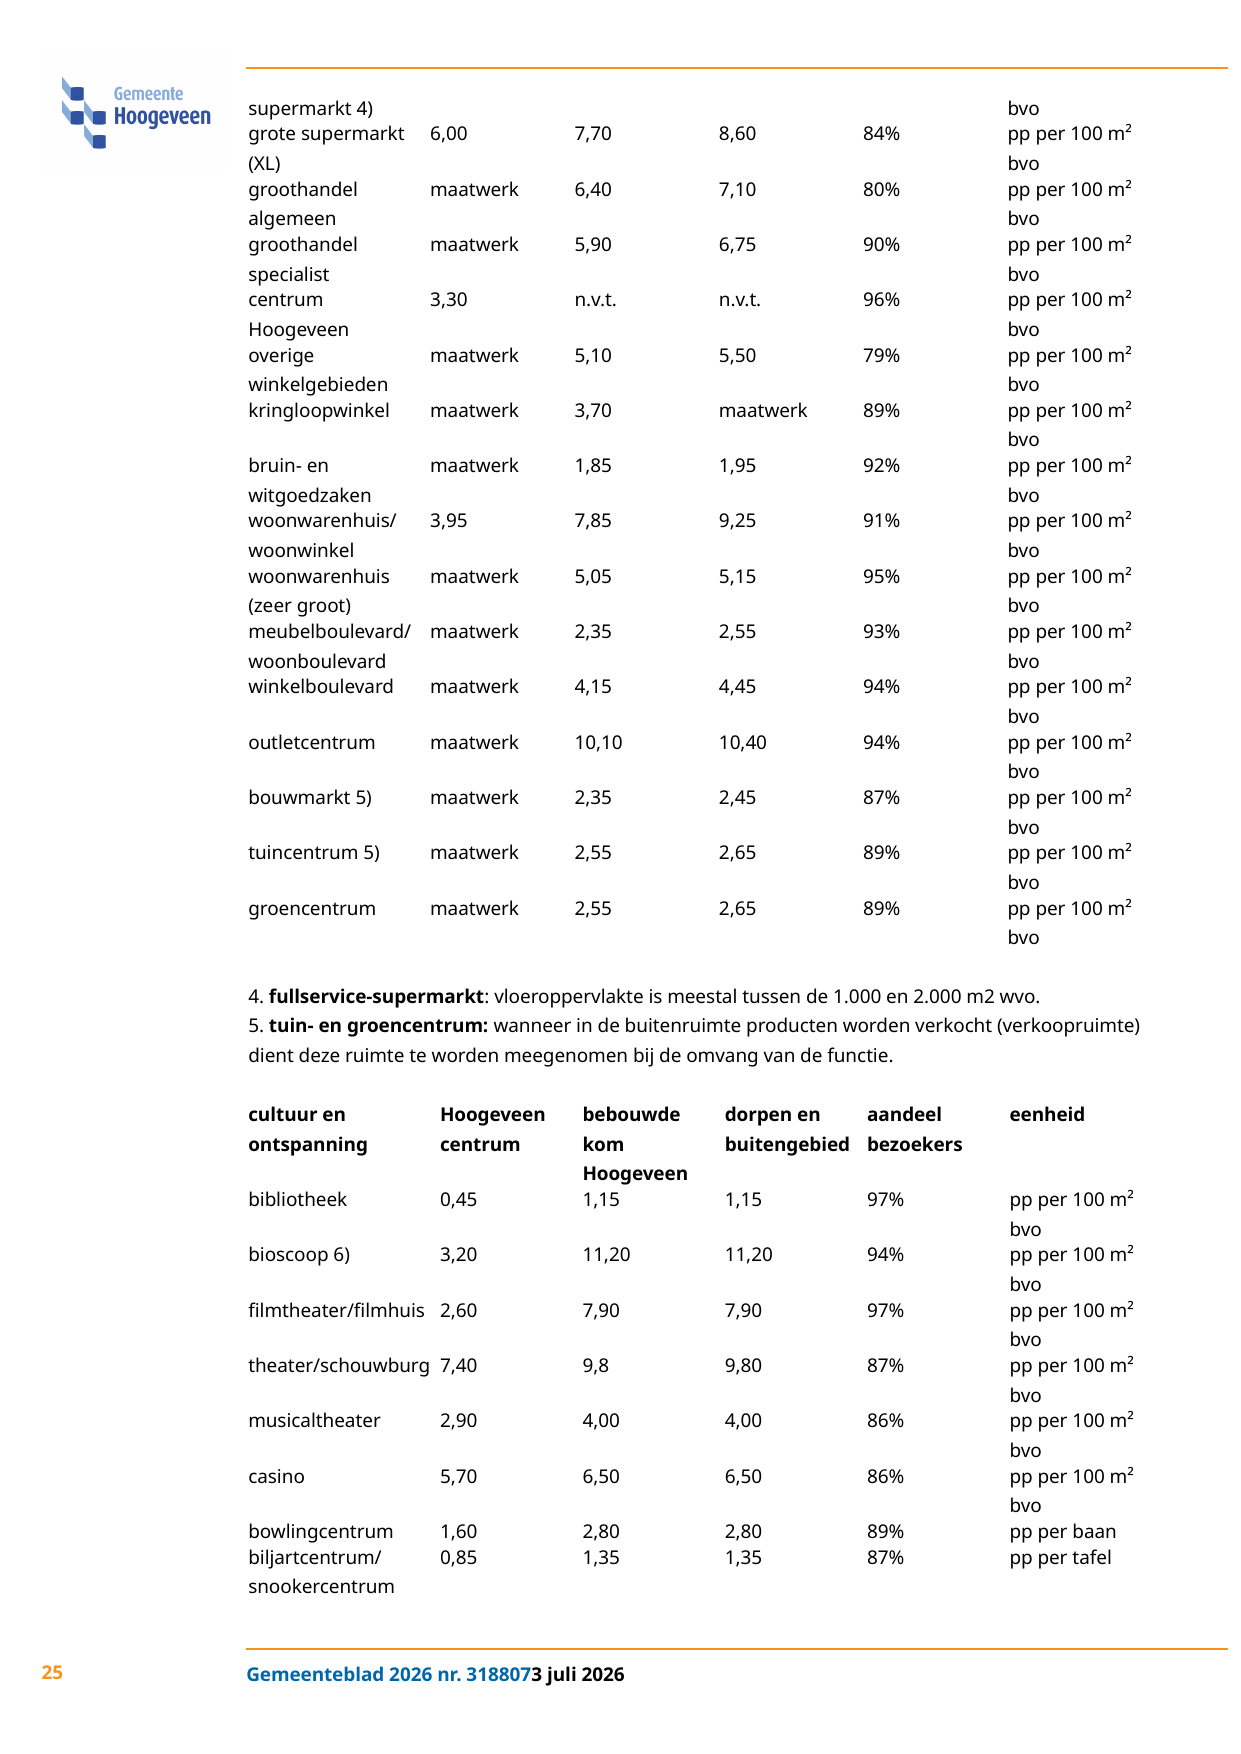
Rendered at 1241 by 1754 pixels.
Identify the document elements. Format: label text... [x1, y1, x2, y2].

table_cell pp per 100 m² bvo [1007, 231, 1152, 286]
table_cell 1,60 [440, 1518, 582, 1544]
table_cell 94% [863, 729, 1007, 784]
table_header bebouwde kom Hoogeveen [582, 1101, 724, 1186]
table_cell bruin- en witgoedzaken [248, 453, 430, 508]
table_cell biljartcentrum/snookercentrum [248, 1544, 440, 1599]
table_cell 5,10 [574, 342, 719, 397]
table_cell bibliotheek [248, 1186, 440, 1242]
table_cell 87% [863, 784, 1007, 839]
table_cell 7,90 [582, 1297, 724, 1352]
table_cell supermarkt 4) [248, 95, 430, 121]
table_cell pp per 100 m² bvo [1007, 729, 1152, 784]
table_cell pp per 100 m² bvo [1007, 286, 1152, 342]
table_cell 87% [867, 1544, 1009, 1599]
table_cell 94% [863, 674, 1007, 729]
table_cell pp per tafel [1009, 1544, 1152, 1599]
table_cell n.v.t. [719, 286, 863, 342]
table_cell pp per 100 m² bvo [1007, 563, 1152, 618]
table_cell 5,90 [574, 231, 719, 286]
table_cell casino [248, 1463, 440, 1518]
table_cell 1,35 [582, 1544, 724, 1599]
table_cell 7,10 [719, 176, 863, 231]
table_cell 97% [867, 1186, 1009, 1242]
table_cell 89% [867, 1518, 1009, 1544]
table_cell 8,60 [719, 121, 863, 176]
table_cell maatwerk [430, 397, 574, 452]
table_cell 94% [867, 1242, 1009, 1297]
table_cell pp per 100 m² bvo [1009, 1242, 1152, 1297]
table_cell bioscoop 6) [248, 1242, 440, 1297]
table_cell 7,40 [440, 1352, 582, 1408]
table_cell pp per 100 m² bvo [1007, 618, 1152, 674]
table_cell 1,85 [574, 453, 719, 508]
table_cell 4,00 [725, 1408, 867, 1463]
table_cell maatwerk [430, 453, 574, 508]
table_cell 89% [863, 397, 1007, 452]
table_cell 96% [863, 286, 1007, 342]
table_cell 2,65 [719, 840, 863, 895]
table_cell musicaltheater [248, 1408, 440, 1463]
table_cell 0,45 [440, 1186, 582, 1242]
table_cell 4,00 [582, 1408, 724, 1463]
table_cell 10,40 [719, 729, 863, 784]
table_cell [719, 95, 863, 121]
table_cell 1,15 [725, 1186, 867, 1242]
table_cell meubelboulevard/woonboulevard [248, 618, 430, 674]
table_cell 1,15 [582, 1186, 724, 1242]
table_cell pp per 100 m² bvo [1007, 895, 1152, 950]
table_cell pp per 100 m² bvo [1009, 1408, 1152, 1463]
table_cell centrum Hoogeveen [248, 286, 430, 342]
table_cell 79% [863, 342, 1007, 397]
table_cell 86% [867, 1408, 1009, 1463]
table_cell maatwerk [430, 895, 574, 950]
table_cell 2,45 [719, 784, 863, 839]
table_cell pp per 100 m² bvo [1007, 840, 1152, 895]
text 4. fullservice-supermarkt: vloeroppervlakte is meestal tussen de 1.000 en 2.000 m2 wvo. [248, 983, 1152, 1009]
table_cell pp per 100 m² bvo [1007, 342, 1152, 397]
table_cell 11,20 [582, 1242, 724, 1297]
table_cell groothandel specialist [248, 231, 430, 286]
table_cell maatwerk [430, 563, 574, 618]
table_cell 5,50 [719, 342, 863, 397]
table_cell 1,95 [719, 453, 863, 508]
table_cell 97% [867, 1297, 1009, 1352]
table_cell pp per 100 m² bvo [1009, 1297, 1152, 1352]
table_cell 91% [863, 508, 1007, 563]
table_cell 5,70 [440, 1463, 582, 1518]
table_cell [863, 95, 1007, 121]
table_cell maatwerk [430, 342, 574, 397]
table_header dorpen en buitengebied [725, 1101, 867, 1186]
table_cell 7,90 [725, 1297, 867, 1352]
table_cell pp per 100 m² bvo [1007, 121, 1152, 176]
table_cell 87% [867, 1352, 1009, 1408]
table_cell pp per 100 m² bvo [1007, 784, 1152, 839]
table_cell [430, 95, 574, 121]
table_cell 2,90 [440, 1408, 582, 1463]
table_cell bowlingcentrum [248, 1518, 440, 1544]
table_cell pp per 100 m² bvo [1007, 176, 1152, 231]
table_cell woonwarenhuis (zeer groot) [248, 563, 430, 618]
table_cell 7,85 [574, 508, 719, 563]
table_cell 6,00 [430, 121, 574, 176]
table_cell overige winkelgebieden [248, 342, 430, 397]
table_cell 2,55 [574, 895, 719, 950]
table_cell 89% [863, 840, 1007, 895]
table_cell pp per 100 m² bvo [1007, 508, 1152, 563]
table_cell groencentrum [248, 895, 430, 950]
table_cell 84% [863, 121, 1007, 176]
table_header aandeel bezoekers [867, 1101, 1009, 1186]
table_cell 80% [863, 176, 1007, 231]
table_cell pp per 100 m² bvo [1009, 1463, 1152, 1518]
table_cell outletcentrum [248, 729, 430, 784]
table_cell 90% [863, 231, 1007, 286]
table_cell 2,55 [719, 618, 863, 674]
table_cell n.v.t. [574, 286, 719, 342]
table_cell pp per baan [1009, 1518, 1152, 1544]
table_cell 11,20 [725, 1242, 867, 1297]
table_cell [574, 95, 719, 121]
table_cell maatwerk [430, 784, 574, 839]
table_cell pp per 100 m² bvo [1007, 453, 1152, 508]
table_cell 3,20 [440, 1242, 582, 1297]
text 5. tuin- en groencentrum: wanneer in de buitenruimte producten worden verkocht (verkoopruimte) dient deze ruimte te worden meegenomen bij de omvang van de functie. [248, 1013, 1152, 1068]
table_cell 7,70 [574, 121, 719, 176]
table_cell 89% [863, 895, 1007, 950]
table_cell bouwmarkt 5) [248, 784, 430, 839]
table_cell maatwerk [430, 231, 574, 286]
table_cell 9,8 [582, 1352, 724, 1408]
table_cell 2,35 [574, 618, 719, 674]
table_cell winkelboulevard [248, 674, 430, 729]
table_cell 4,15 [574, 674, 719, 729]
table_header Hoogeveen centrum [440, 1101, 582, 1186]
table_cell pp per 100 m² bvo [1007, 397, 1152, 452]
table_cell 6,50 [582, 1463, 724, 1518]
table_cell 2,60 [440, 1297, 582, 1352]
table_cell 1,35 [725, 1544, 867, 1599]
table_cell 2,65 [719, 895, 863, 950]
table_cell 95% [863, 563, 1007, 618]
table_cell 2,80 [582, 1518, 724, 1544]
table_cell 6,40 [574, 176, 719, 231]
table_cell groothandel algemeen [248, 176, 430, 231]
table_cell 5,05 [574, 563, 719, 618]
table_cell filmtheater/filmhuis [248, 1297, 440, 1352]
table_cell pp per 100 m² bvo [1007, 674, 1152, 729]
table_cell kringloopwinkel [248, 397, 430, 452]
table_cell grote supermarkt (XL) [248, 121, 430, 176]
table_cell 10,10 [574, 729, 719, 784]
table_cell 92% [863, 453, 1007, 508]
table_cell maatwerk [719, 397, 863, 452]
table_cell pp per 100 m² bvo [1009, 1352, 1152, 1408]
table_cell maatwerk [430, 840, 574, 895]
table_cell 5,15 [719, 563, 863, 618]
table_cell 3,30 [430, 286, 574, 342]
table_cell 0,85 [440, 1544, 582, 1599]
table_header eenheid [1009, 1101, 1152, 1186]
table_cell maatwerk [430, 674, 574, 729]
table_header cultuur en ontspanning [248, 1101, 440, 1186]
table_cell 6,50 [725, 1463, 867, 1518]
table_cell 2,55 [574, 840, 719, 895]
table_cell 9,80 [725, 1352, 867, 1408]
table_cell 3,95 [430, 508, 574, 563]
table_cell tuincentrum 5) [248, 840, 430, 895]
picture [41, 47, 231, 172]
table_cell 2,80 [725, 1518, 867, 1544]
table_cell maatwerk [430, 729, 574, 784]
table_cell pp per 100 m² bvo [1009, 1186, 1152, 1242]
table_cell 3,70 [574, 397, 719, 452]
table_cell bvo [1007, 95, 1152, 121]
table_cell 2,35 [574, 784, 719, 839]
table_cell 4,45 [719, 674, 863, 729]
table_cell maatwerk [430, 176, 574, 231]
table_cell 6,75 [719, 231, 863, 286]
table_cell woonwarenhuis/woonwinkel [248, 508, 430, 563]
table_cell maatwerk [430, 618, 574, 674]
table_cell 93% [863, 618, 1007, 674]
table_cell 9,25 [719, 508, 863, 563]
table_cell theater/schouwburg [248, 1352, 440, 1408]
table_cell 86% [867, 1463, 1009, 1518]
